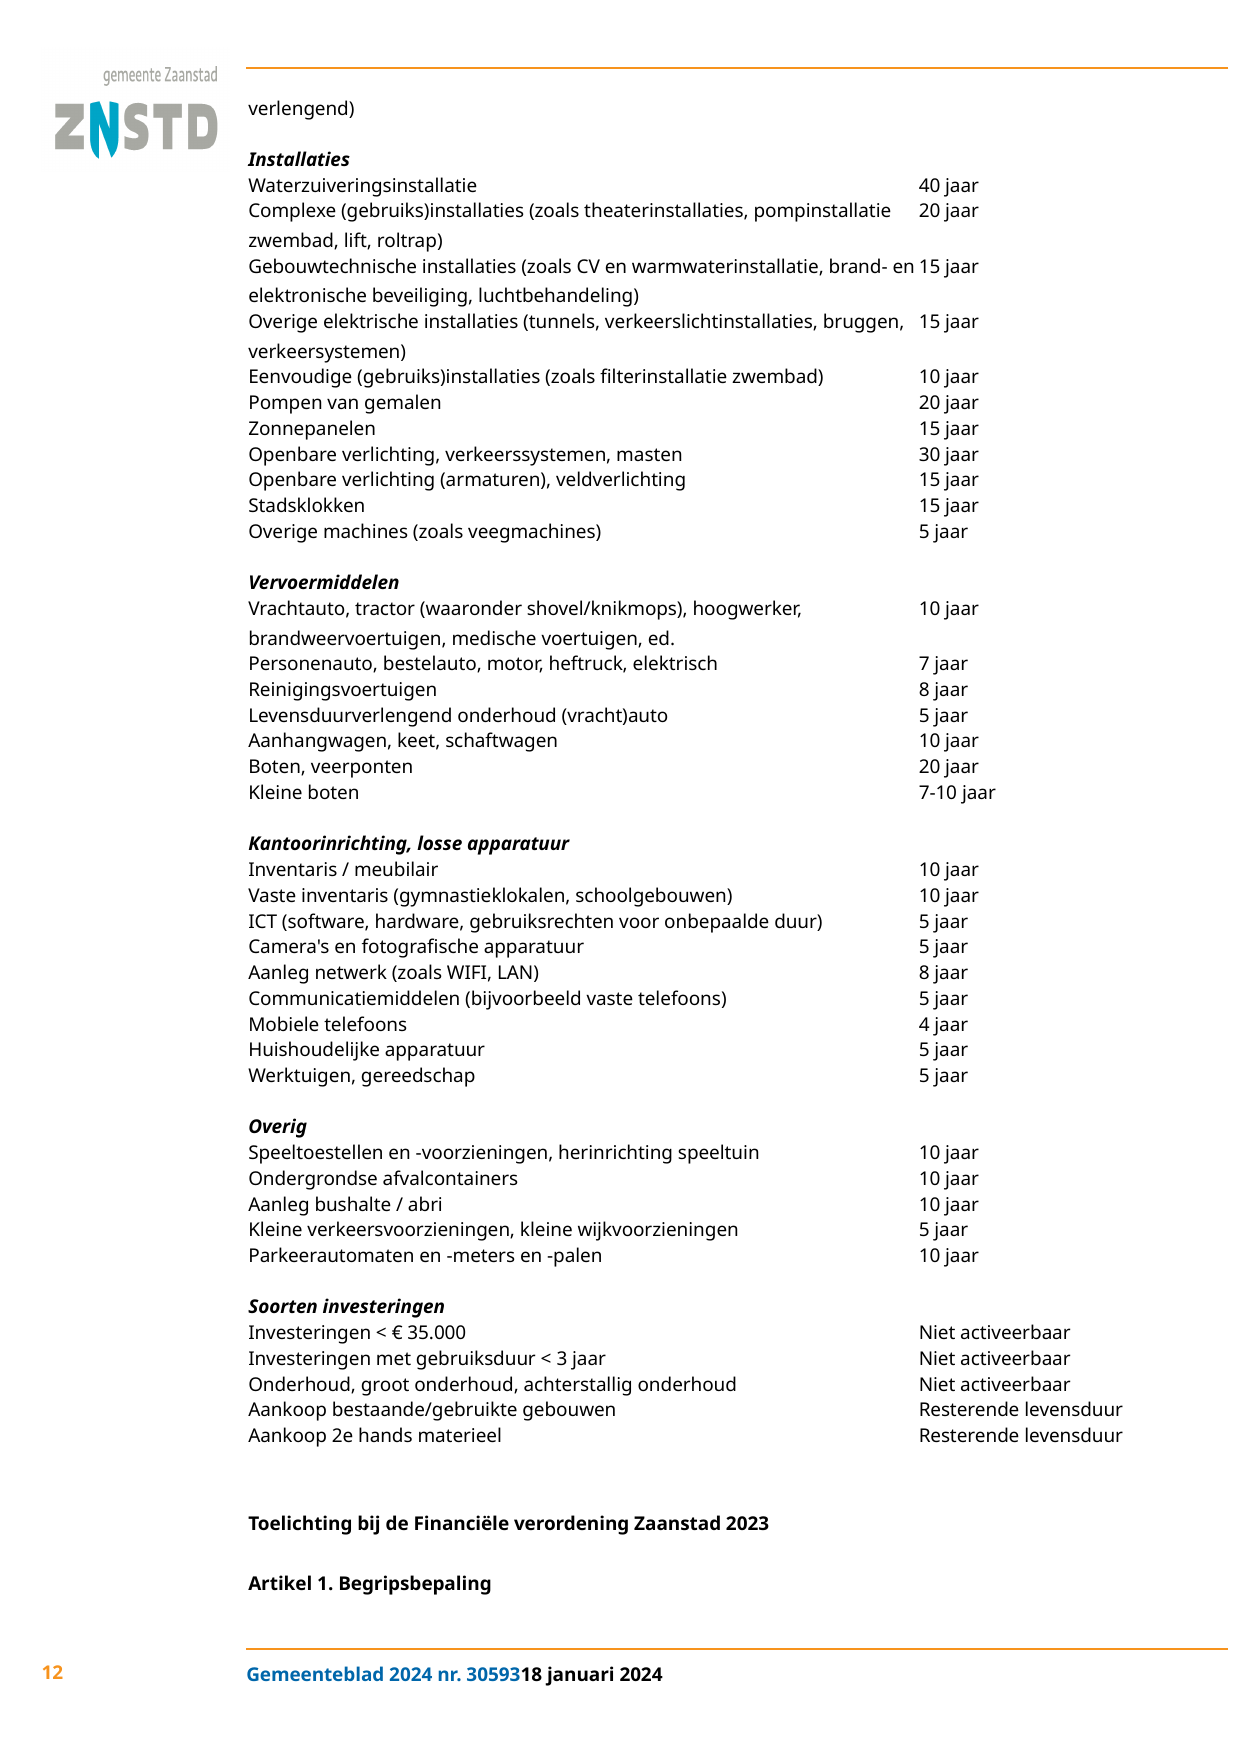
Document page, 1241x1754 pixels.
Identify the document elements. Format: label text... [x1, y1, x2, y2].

table_cell [919, 544, 1152, 569]
table_cell 10 jaar [919, 1242, 1152, 1268]
table_cell Camera's en fotografische apparatuur [248, 934, 918, 959]
table_cell Complexe (gebruiks)installaties (zoals theaterinstallaties, pompinstallatie zwembad, lift, roltrap) [248, 198, 918, 253]
table_cell 5 jaar [919, 518, 1152, 544]
table_cell 5 jaar [919, 1062, 1152, 1088]
table_cell [919, 1114, 1152, 1139]
table_cell Openbare verlichting, verkeerssystemen, masten [248, 441, 918, 467]
table_cell 30 jaar [919, 441, 1152, 467]
table_cell Boten, veerponten [248, 754, 918, 779]
table_cell 20 jaar [919, 754, 1152, 779]
table_cell [919, 95, 1152, 121]
table_cell Werktuigen, gereedschap [248, 1062, 918, 1088]
table_cell [248, 121, 918, 146]
table_cell [919, 1294, 1152, 1319]
table_cell 15 jaar [919, 467, 1152, 492]
table_cell Waterzuiveringsinstallatie [248, 172, 918, 198]
table_cell Aanleg bushalte / abri [248, 1191, 918, 1217]
table_cell Aanleg netwerk (zoals WIFI, LAN) [248, 959, 918, 985]
table_cell Aanhangwagen, keet, schaftwagen [248, 728, 918, 753]
table_cell Vrachtauto, tractor (waaronder shovel/knikmops), hoogwerker, brandweervoertuigen, medische voertuigen, ed. [248, 595, 918, 651]
picture [41, 47, 231, 172]
table_cell [248, 1268, 918, 1294]
table_cell Zonnepanelen [248, 415, 918, 441]
table_cell 10 jaar [919, 856, 1152, 882]
table_cell 40 jaar [919, 172, 1152, 198]
table_cell 15 jaar [919, 253, 1152, 308]
table_cell 7-10 jaar [919, 779, 1152, 805]
table_cell Vervoermiddelen [248, 570, 918, 595]
table_cell 10 jaar [919, 595, 1152, 651]
table_cell 10 jaar [919, 1139, 1152, 1165]
table_cell Personenauto, bestelauto, motor, heftruck, elektrisch [248, 651, 918, 676]
table_cell 10 jaar [919, 1165, 1152, 1191]
table_cell 5 jaar [919, 908, 1152, 933]
table_cell Stadsklokken [248, 492, 918, 518]
table_cell Pompen van gemalen [248, 389, 918, 415]
table_cell Ondergrondse afvalcontainers [248, 1165, 918, 1191]
table_cell Soorten investeringen [248, 1294, 918, 1319]
table_cell 10 jaar [919, 882, 1152, 908]
table_cell [919, 805, 1152, 831]
table_cell [919, 831, 1152, 856]
text Toelichting bij de Financiële verordening Zaanstad 2023 [248, 1511, 1152, 1536]
table_cell Onderhoud, groot onderhoud, achterstallig onderhoud [248, 1371, 918, 1397]
table_cell 10 jaar [919, 728, 1152, 753]
table_cell Levensduurverlengend onderhoud (vracht)auto [248, 702, 918, 728]
table_cell 5 jaar [919, 1036, 1152, 1062]
table_cell [248, 544, 918, 569]
table_cell Parkeerautomaten en -meters en -palen [248, 1242, 918, 1268]
table_cell 15 jaar [919, 308, 1152, 364]
table_cell 8 jaar [919, 676, 1152, 702]
table_cell [919, 570, 1152, 595]
table_cell 20 jaar [919, 198, 1152, 253]
table_cell Investeringen met gebruiksduur < 3 jaar [248, 1345, 918, 1371]
table_cell Overig [248, 1114, 918, 1139]
table_cell Vaste inventaris (gymnastieklokalen, schoolgebouwen) [248, 882, 918, 908]
table_cell Investeringen < € 35.000 [248, 1320, 918, 1345]
table_cell Kleine boten [248, 779, 918, 805]
table_cell Niet activeerbaar [919, 1345, 1152, 1371]
table_cell 5 jaar [919, 702, 1152, 728]
table_cell [248, 1088, 918, 1114]
table_cell 5 jaar [919, 985, 1152, 1011]
table_cell Niet activeerbaar [919, 1371, 1152, 1397]
table_cell verlengend) [248, 95, 918, 121]
table_cell Huishoudelijke apparatuur [248, 1036, 918, 1062]
table_cell [248, 805, 918, 831]
table_cell ICT (software, hardware, gebruiksrechten voor onbepaalde duur) [248, 908, 918, 933]
table_cell [919, 146, 1152, 172]
table_cell Overige elektrische installaties (tunnels, verkeerslichtinstallaties, bruggen, verkeersystemen) [248, 308, 918, 364]
table_cell Resterende levensduur [919, 1397, 1152, 1422]
table_cell Reinigingsvoertuigen [248, 676, 918, 702]
table_cell Kleine verkeersvoorzieningen, kleine wijkvoorzieningen [248, 1217, 918, 1242]
table_cell Mobiele telefoons [248, 1011, 918, 1036]
table_cell Overige machines (zoals veegmachines) [248, 518, 918, 544]
table_cell [919, 1268, 1152, 1294]
table_cell 15 jaar [919, 492, 1152, 518]
table_cell [919, 1088, 1152, 1114]
table_cell 8 jaar [919, 959, 1152, 985]
table_cell Kantoorinrichting, losse apparatuur [248, 831, 918, 856]
table_cell Aankoop 2e hands materieel [248, 1423, 918, 1448]
table_cell 15 jaar [919, 415, 1152, 441]
table_cell 10 jaar [919, 364, 1152, 389]
table_cell Eenvoudige (gebruiks)installaties (zoals filterinstallatie zwembad) [248, 364, 918, 389]
table_cell Gebouwtechnische installaties (zoals CV en warmwaterinstallatie, brand- en elektronische beveiliging, luchtbehandeling) [248, 253, 918, 308]
table_cell Communicatiemiddelen (bijvoorbeeld vaste telefoons) [248, 985, 918, 1011]
table_cell 7 jaar [919, 651, 1152, 676]
table_cell Speeltoestellen en -voorzieningen, herinrichting speeltuin [248, 1139, 918, 1165]
table_cell [919, 121, 1152, 146]
table_cell Niet activeerbaar [919, 1320, 1152, 1345]
table_cell Resterende levensduur [919, 1423, 1152, 1448]
table_cell 20 jaar [919, 389, 1152, 415]
table_cell Inventaris / meubilair [248, 856, 918, 882]
table_cell Openbare verlichting (armaturen), veldverlichting [248, 467, 918, 492]
table_cell 10 jaar [919, 1191, 1152, 1217]
table_cell 4 jaar [919, 1011, 1152, 1036]
table_cell 5 jaar [919, 1217, 1152, 1242]
table_cell 5 jaar [919, 934, 1152, 959]
text Artikel 1. Begripsbepaling [248, 1570, 1152, 1595]
table_cell Aankoop bestaande/gebruikte gebouwen [248, 1397, 918, 1422]
table_cell Installaties [248, 146, 918, 172]
